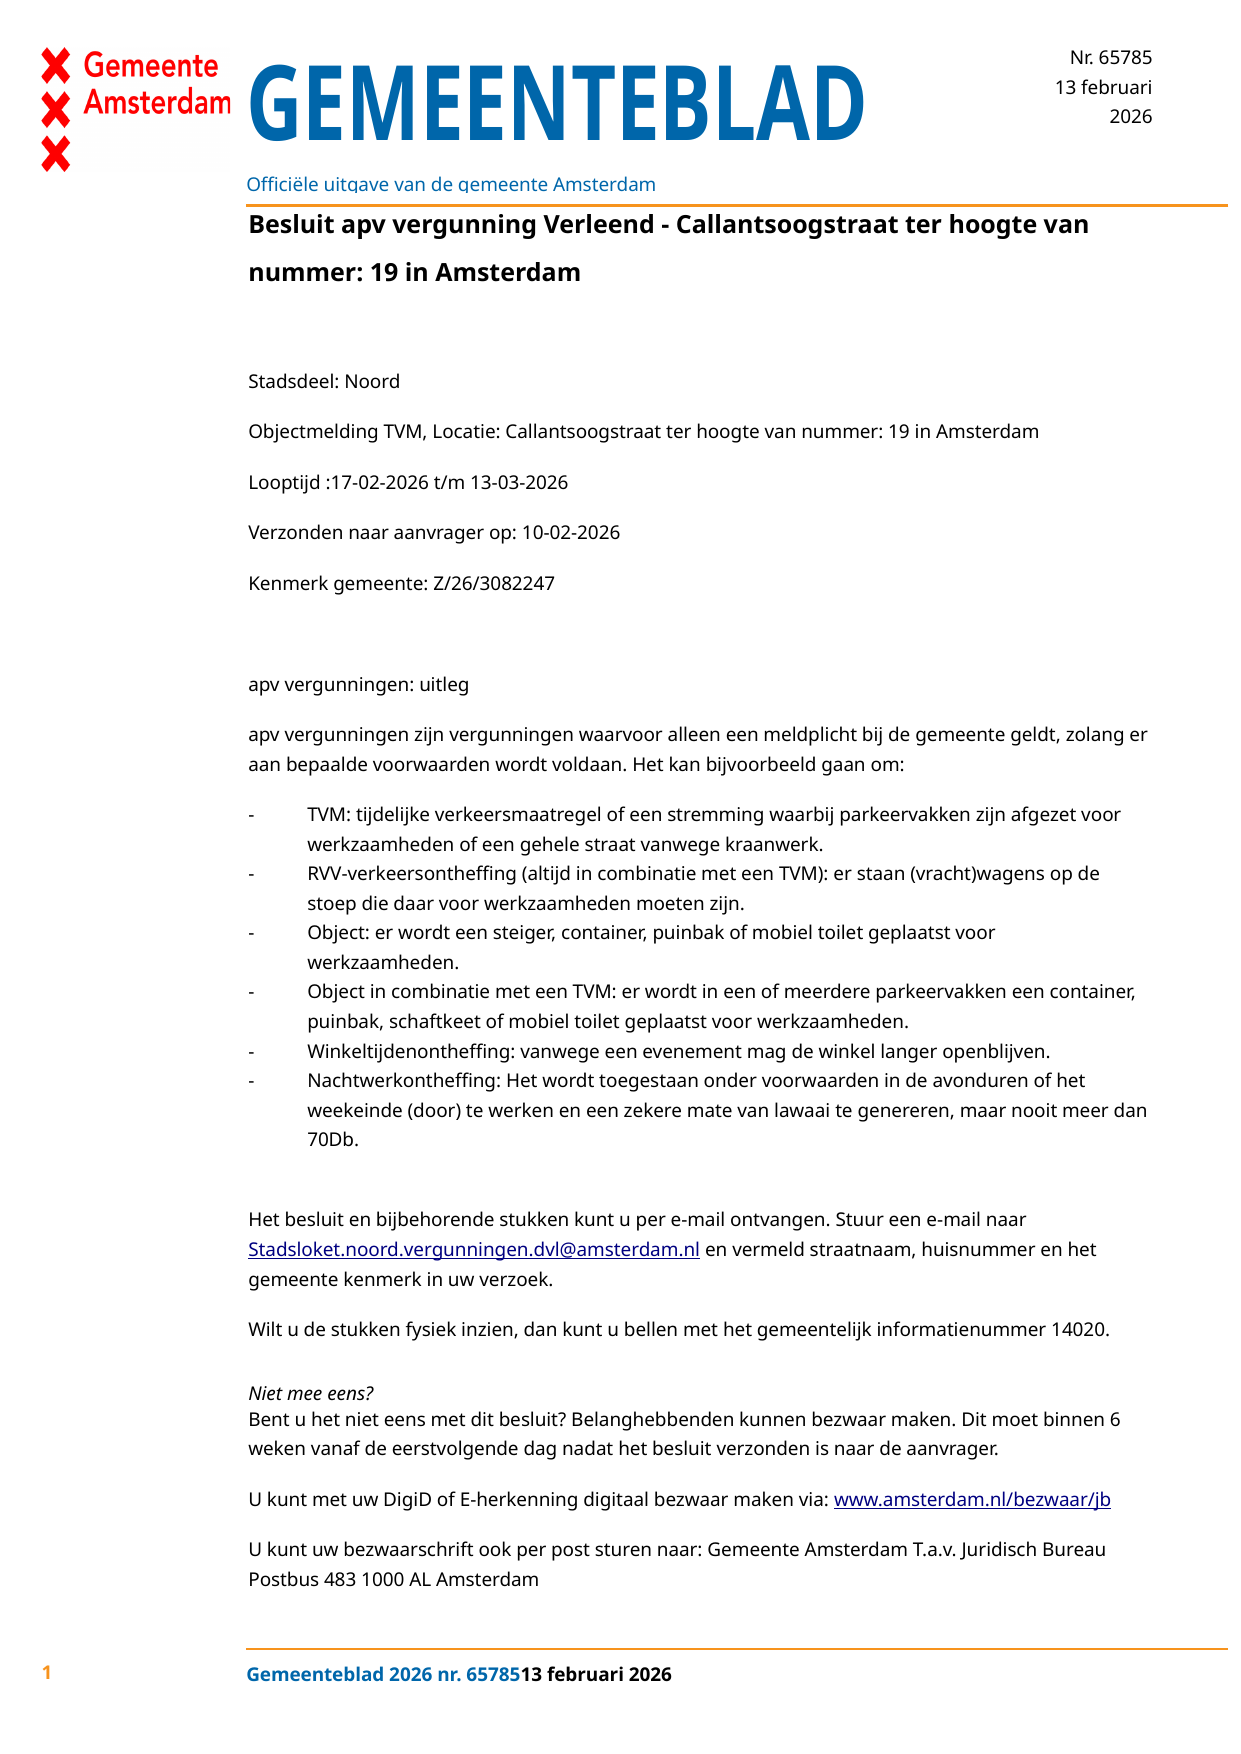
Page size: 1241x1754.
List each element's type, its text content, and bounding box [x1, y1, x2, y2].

text Het besluit en bijbehorende stukken kunt u per e-mail ontvangen. Stuur een e-mail naar Stadsloket.noord.vergunningen.dvl@amsterdam.nl en vermeld straatnaam, huisnummer en het gemeente kenmerk in uw verzoek. [248, 1207, 1152, 1292]
text Kenmerk gemeente: Z/26/3082247 [248, 570, 1152, 596]
list Winkeltijdenontheffing: vanwege een evenement mag de winkel langer openblijven. [248, 1038, 1152, 1064]
text Objectmelding TVM, Locatie: Callantsoogstraat ter hoogte van nummer: 19 in Amsterdam [248, 419, 1152, 444]
text Stadsdeel: Noord [248, 368, 1152, 394]
text Bent u het niet eens met dit besluit? Belanghebbenden kunnen bezwaar maken. Dit moet binnen 6 weken vanaf de eerstvolgende dag nadat het besluit verzonden is naar de aanvrager. [248, 1406, 1152, 1461]
text U kunt met uw DigiD of E-herkenning digitaal bezwaar maken via: www.amsterdam.nl/bezwaar/jb [248, 1486, 1152, 1512]
list TVM: tijdelijke verkeersmaatregel of een stremming waarbij parkeervakken zijn afgezet voor werkzaamheden of een gehele straat vanwege kraanwerk. [248, 801, 1152, 857]
text U kunt uw bezwaarschrift ook per post sturen naar: Gemeente Amsterdam T.a.v. Juridisch Bureau Postbus 483 1000 AL Amsterdam [248, 1536, 1152, 1592]
list RVV-verkeersontheffing (altijd in combinatie met een TVM): er staan (vracht)wagens op de stoep die daar voor werkzaamheden moeten zijn. [248, 860, 1152, 916]
text Verzonden naar aanvrager op: 10-02-2026 [248, 519, 1152, 545]
text Niet mee eens? [248, 1380, 1152, 1406]
text Looptijd :17-02-2026 t/m 13-03-2026 [248, 469, 1152, 495]
text apv vergunningen: uitleg [248, 671, 1152, 697]
list Object in combinatie met een TVM: er wordt in een of meerdere parkeervakken een container, puinbak, schaftkeet of mobiel toilet geplaatst voor werkzaamheden. [248, 979, 1152, 1034]
list Nachtwerkontheffing: Het wordt toegestaan onder voorwaarden in de avonduren of het weekeinde (door) te werken en een zekere mate van lawaai te genereren, maar nooit meer dan 70Db. [248, 1067, 1152, 1152]
text Besluit apv vergunning Verleend - Callantsoogstraat ter hoogte van nummer: 19 in Amsterdam [248, 207, 1152, 288]
text Wilt u de stukken fysiek inzien, dan kunt u bellen met het gemeentelijk informatienummer 14020. [248, 1316, 1152, 1342]
picture [41, 47, 231, 172]
list Object: er wordt een steiger, container, puinbak of mobiel toilet geplaatst voor werkzaamheden. [248, 919, 1152, 975]
text apv vergunningen zijn vergunningen waarvoor alleen een meldplicht bij de gemeente geldt, zolang er aan bepaalde voorwaarden wordt voldaan. Het kan bijvoorbeeld gaan om: [248, 721, 1152, 777]
